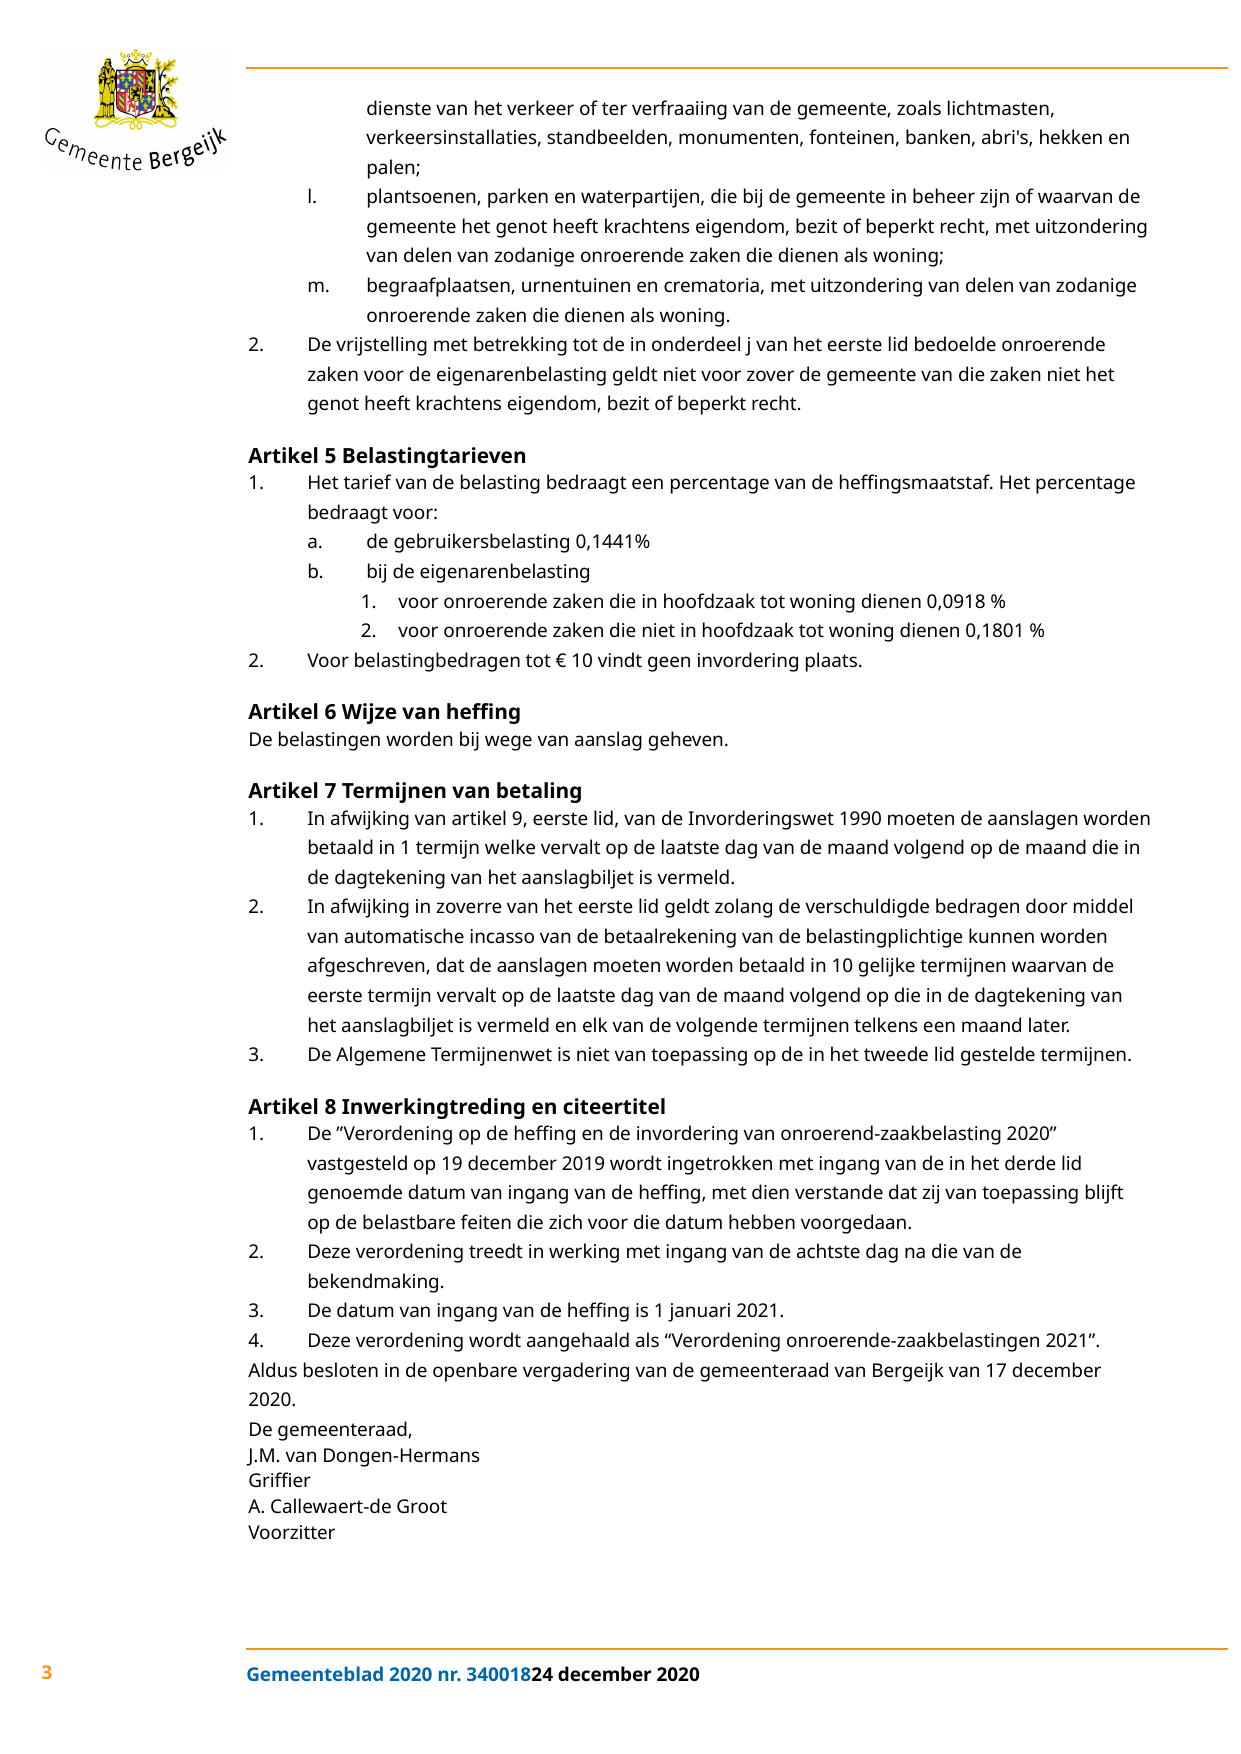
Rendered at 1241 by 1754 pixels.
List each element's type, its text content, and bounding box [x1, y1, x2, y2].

list De vrijstelling met betrekking tot de in onderdeel j van het eerste lid bedoelde onroerende zaken voor de eigenarenbelasting geldt niet voor zover de gemeente van die zaken niet het genot heeft krachtens eigendom, bezit of beperkt recht. [248, 331, 1152, 416]
text Artikel 7 Termijnen van betaling [248, 776, 1152, 805]
picture [41, 47, 231, 172]
list begraafplaatsen, urnentuinen en crematoria, met uitzondering van delen van zodanige onroerende zaken die dienen als woning. [307, 272, 1152, 328]
text Artikel 5 Belastingtarieven [248, 441, 1152, 469]
text Artikel 8 Inwerkingtreding en citeertitel [248, 1092, 1152, 1120]
text Artikel 6 Wijze van heffing [248, 697, 1152, 726]
text Voorzitter [248, 1519, 1152, 1545]
list In afwijking van artikel 9, eerste lid, van de Invorderingswet 1990 moeten de aanslagen worden betaald in 1 termijn welke vervalt op de laatste dag van de maand volgend op de maand die in de dagtekening van het aanslagbiljet is vermeld. [248, 805, 1152, 889]
list plantsoenen, parken en waterpartijen, die bij de gemeente in beheer zijn of waarvan de gemeente het genot heeft krachtens eigendom, bezit of beperkt recht, met uitzondering van delen van zodanige onroerende zaken die dienen als woning; [307, 183, 1152, 268]
list De datum van ingang van de heffing is 1 januari 2021. [248, 1298, 1152, 1323]
list bij de eigenarenbelasting [307, 558, 1152, 584]
list In afwijking in zoverre van het eerste lid geldt zolang de verschuldigde bedragen door middel van automatische incasso van de betaalrekening van de belastingplichtige kunnen worden afgeschreven, dat de aanslagen moeten worden betaald in 10 gelijke termijnen waarvan de eerste termijn vervalt op de laatste dag van de maand volgend op die in de dagtekening van het aanslagbiljet is vermeld en elk van de volgende termijnen telkens een maand later. [248, 893, 1152, 1037]
list voor onroerende zaken die in hoofdzaak tot woning dienen 0,0918 % [361, 588, 1152, 613]
list Deze verordening treedt in werking met ingang van de achtste dag na die van de bekendmaking. [248, 1238, 1152, 1294]
list de gebruikersbelasting 0,1441% [307, 529, 1152, 554]
list De ”Verordening op de heffing en de invordering van onroerend-zaakbelasting 2020” vastgesteld op 19 december 2019 wordt ingetrokken met ingang van de in het derde lid genoemde datum van ingang van de heffing, met dien verstande dat zij van toepassing blijft op de belastbare feiten die zich voor die datum hebben voorgedaan. [248, 1120, 1152, 1235]
list Voor belastingbedragen tot € 10 vindt geen invordering plaats. [248, 647, 1152, 673]
text De belastingen worden bij wege van aanslag geheven. [248, 726, 1152, 752]
list De Algemene Termijnenwet is niet van toepassing op de in het tweede lid gestelde termijnen. [248, 1041, 1152, 1067]
list voor onroerende zaken die niet in hoofdzaak tot woning dienen 0,1801 % [361, 617, 1152, 643]
list Deze verordening wordt aangehaald als “Verordening onroerende-zaakbelastingen 2021”. [248, 1327, 1152, 1353]
text Griffier [248, 1467, 1152, 1493]
text De gemeenteraad, [248, 1416, 1152, 1442]
text A. Callewaert-de Groot [248, 1493, 1152, 1519]
list dienste van het verkeer of ter verfraaiing van de gemeente, zoals lichtmasten, verkeersinstallaties, standbeelden, monumenten, fonteinen, banken, abri's, hekken en palen; [307, 95, 1152, 180]
text Aldus besloten in de openbare vergadering van de gemeenteraad van Bergeijk van 17 december 2020. [248, 1357, 1152, 1412]
list Het tarief van de belasting bedraagt een percentage van de heffingsmaatstaf. Het percentage bedraagt voor: [248, 469, 1152, 525]
text J.M. van Dongen-Hermans [248, 1442, 1152, 1467]
